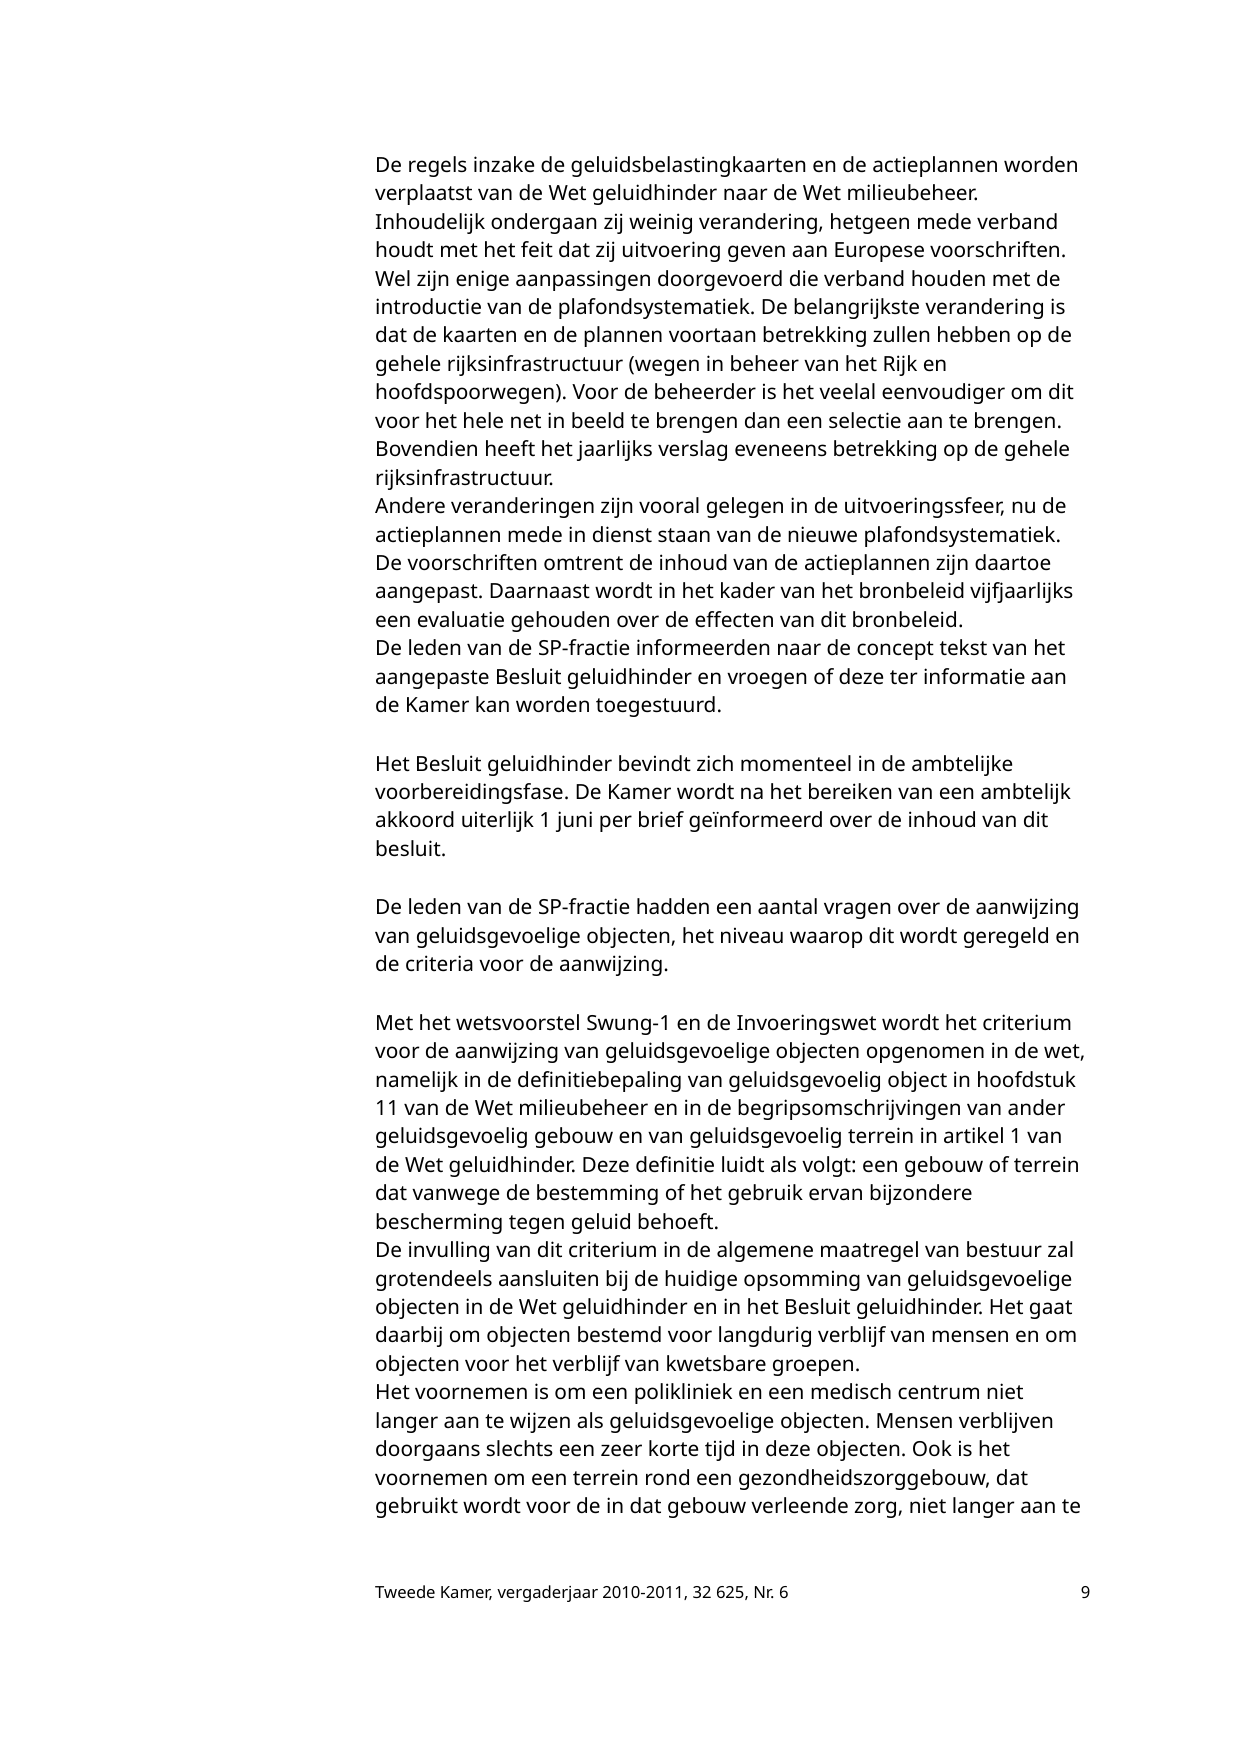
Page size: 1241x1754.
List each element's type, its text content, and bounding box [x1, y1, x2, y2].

text De leden van de SP-fractie informeerden naar de concept tekst van het aangepaste Besluit geluidhinder en vroegen of deze ter informatie aan de Kamer kan worden toegestuurd. [375, 633, 1090, 719]
text Met het wetsvoorstel Swung-1 en de Invoeringswet wordt het criterium voor de aanwijzing van geluidsgevoelige objecten opgenomen in de wet, namelijk in de definitiebepaling van geluidsgevoelig object in hoofdstuk 11 van de Wet milieubeheer en in de begripsomschrijvingen van ander geluidsgevoelig gebouw en van geluidsgevoelig terrein in artikel 1 van de Wet geluidhinder. Deze definitie luidt als volgt: een gebouw of terrein dat vanwege de bestemming of het gebruik ervan bijzondere bescherming tegen geluid behoeft. [375, 1008, 1090, 1235]
text Het voornemen is om een polikliniek en een medisch centrum niet langer aan te wijzen als geluidsgevoelige objecten. Mensen verblijven doorgaans slechts een zeer korte tijd in deze objecten. Ook is het voornemen om een terrein rond een gezondheidszorggebouw, dat gebruikt wordt voor de in dat gebouw verleende zorg, niet langer aan te [375, 1377, 1090, 1520]
text Andere veranderingen zijn vooral gelegen in de uitvoeringssfeer, nu de actieplannen mede in dienst staan van de nieuwe plafondsystematiek. De voorschriften omtrent de inhoud van de actieplannen zijn daartoe aangepast. Daarnaast wordt in het kader van het bronbeleid vijfjaarlijks een evaluatie gehouden over de effecten van dit bronbeleid. [375, 491, 1090, 633]
text De regels inzake de geluidsbelastingkaarten en de actieplannen worden verplaatst van de Wet geluidhinder naar de Wet milieubeheer. Inhoudelijk ondergaan zij weinig verandering, hetgeen mede verband houdt met het feit dat zij uitvoering geven aan Europese voorschriften. Wel zijn enige aanpassingen doorgevoerd die verband houden met de introductie van de plafondsystematiek. De belangrijkste verandering is dat de kaarten en de plannen voortaan betrekking zullen hebben op de gehele rijksinfrastructuur (wegen in beheer van het Rijk en hoofdspoorwegen). Voor de beheerder is het veelal eenvoudiger om dit voor het hele net in beeld te brengen dan een selectie aan te brengen. Bovendien heeft het jaarlijks verslag eveneens betrekking op de gehele rijksinfrastructuur. [375, 150, 1090, 491]
text De invulling van dit criterium in de algemene maatregel van bestuur zal grotendeels aansluiten bij de huidige opsomming van geluidsgevoelige objecten in de Wet geluidhinder en in het Besluit geluidhinder. Het gaat daarbij om objecten bestemd voor langdurig verblijf van mensen en om objecten voor het verblijf van kwetsbare groepen. [375, 1235, 1090, 1377]
text De leden van de SP-fractie hadden een aantal vragen over de aanwijzing van geluidsgevoelige objecten, het niveau waarop dit wordt geregeld en de criteria voor de aanwijzing. [375, 892, 1090, 978]
text Het Besluit geluidhinder bevindt zich momenteel in de ambtelijke voorbereidingsfase. De Kamer wordt na het bereiken van een ambtelijk akkoord uiterlijk 1 juni per brief geïnformeerd over de inhoud van dit besluit. [375, 749, 1090, 862]
